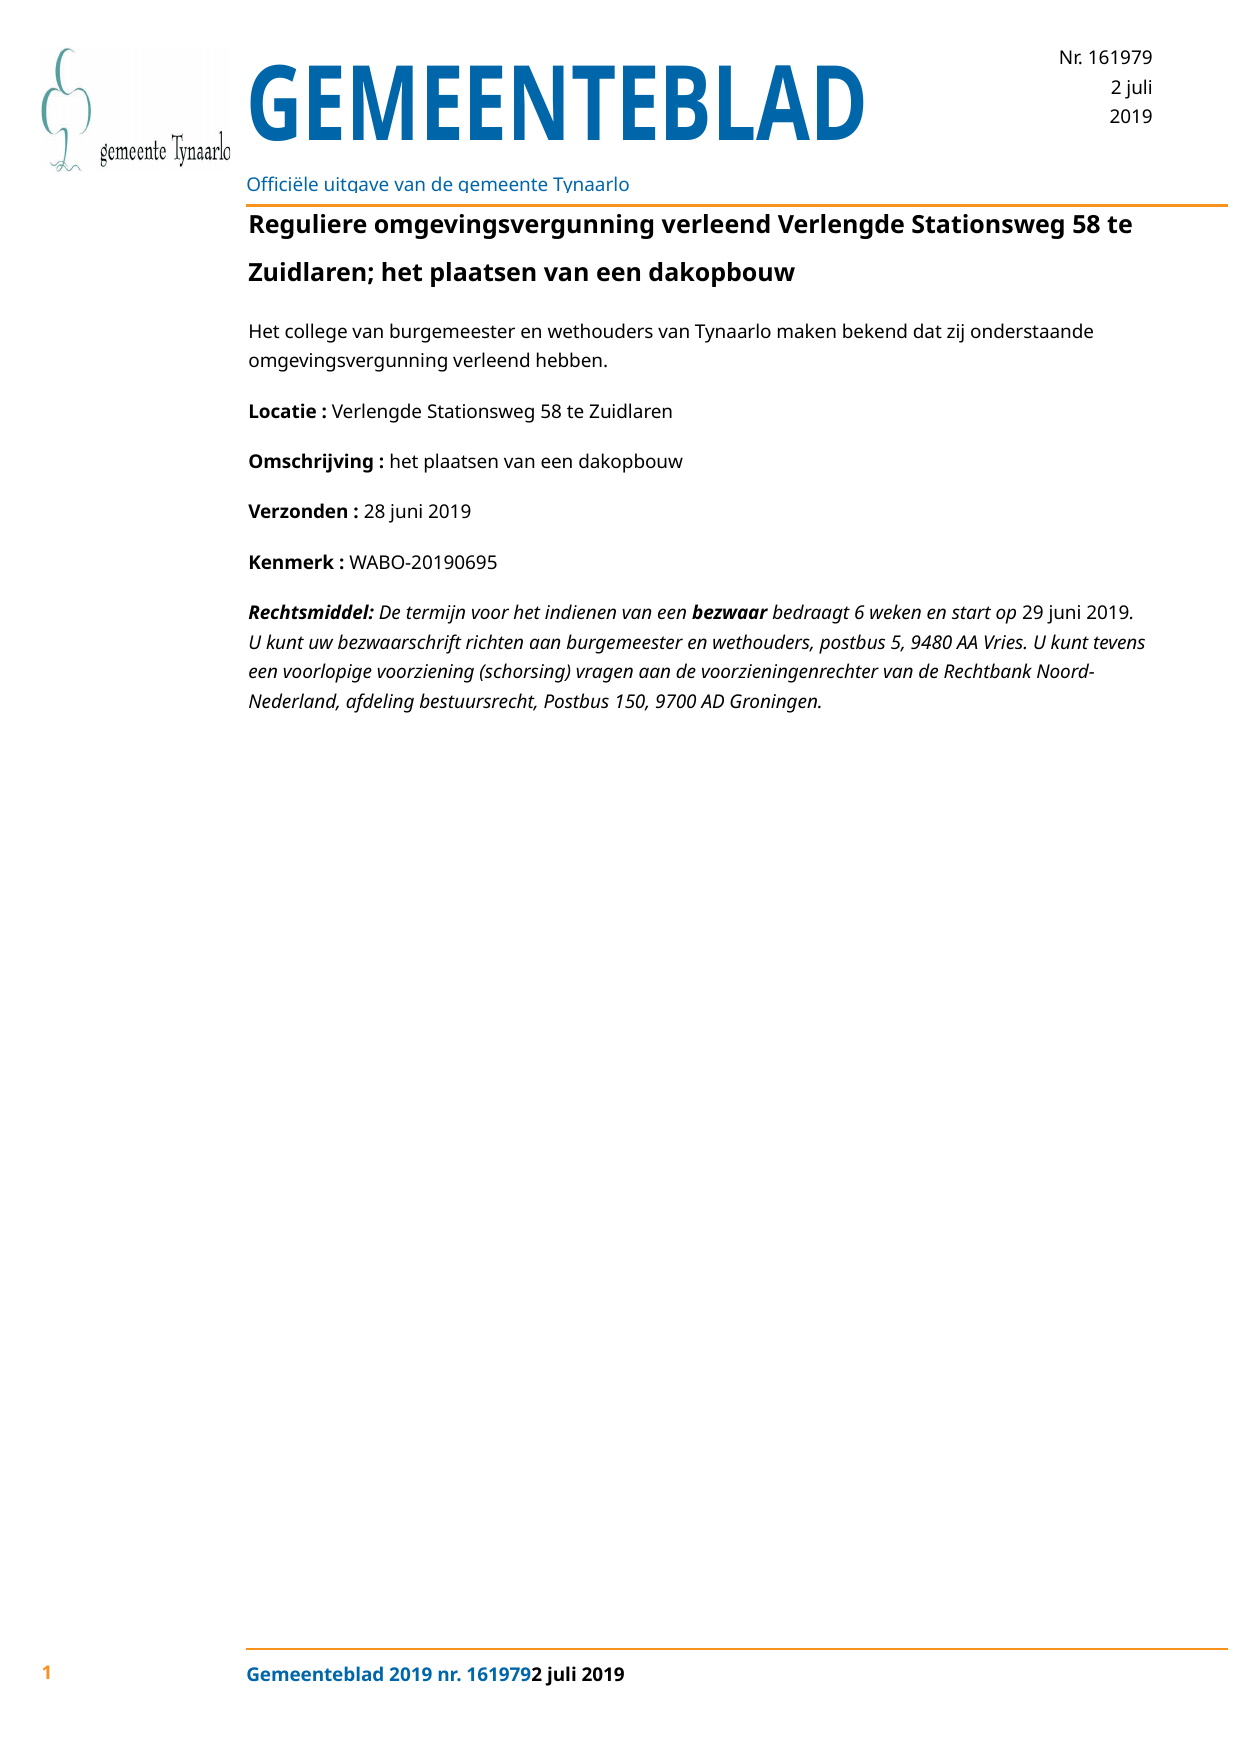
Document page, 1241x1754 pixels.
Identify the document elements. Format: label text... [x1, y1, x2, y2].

text Locatie : Verlengde Stationsweg 58 te Zuidlaren [248, 398, 1152, 424]
text Omschrijving : het plaatsen van een dakopbouw [248, 448, 1152, 474]
text Verzonden : 28 juni 2019 [248, 499, 1152, 524]
picture [41, 47, 231, 172]
text Reguliere omgevingsvergunning verleend Verlengde Stationsweg 58 te Zuidlaren; het plaatsen van een dakopbouw [248, 207, 1152, 288]
text Kenmerk : WABO-20190695 [248, 549, 1152, 575]
text Het college van burgemeester en wethouders van Tynaarlo maken bekend dat zij onderstaande omgevingsvergunning verleend hebben. [248, 318, 1152, 373]
text Rechtsmiddel: De termijn voor het indienen van een bezwaar bedraagt 6 weken en start op 29 juni 2019. U kunt uw bezwaarschrift richten aan burgemeester en wethouders, postbus 5, 9480 AA Vries. U kunt tevens een voorlopige voorziening (schorsing) vragen aan de voorzieningenrechter van de Rechtbank Noord-Nederland, afdeling bestuursrecht, Postbus 150, 9700 AD Groningen. [248, 599, 1152, 714]
